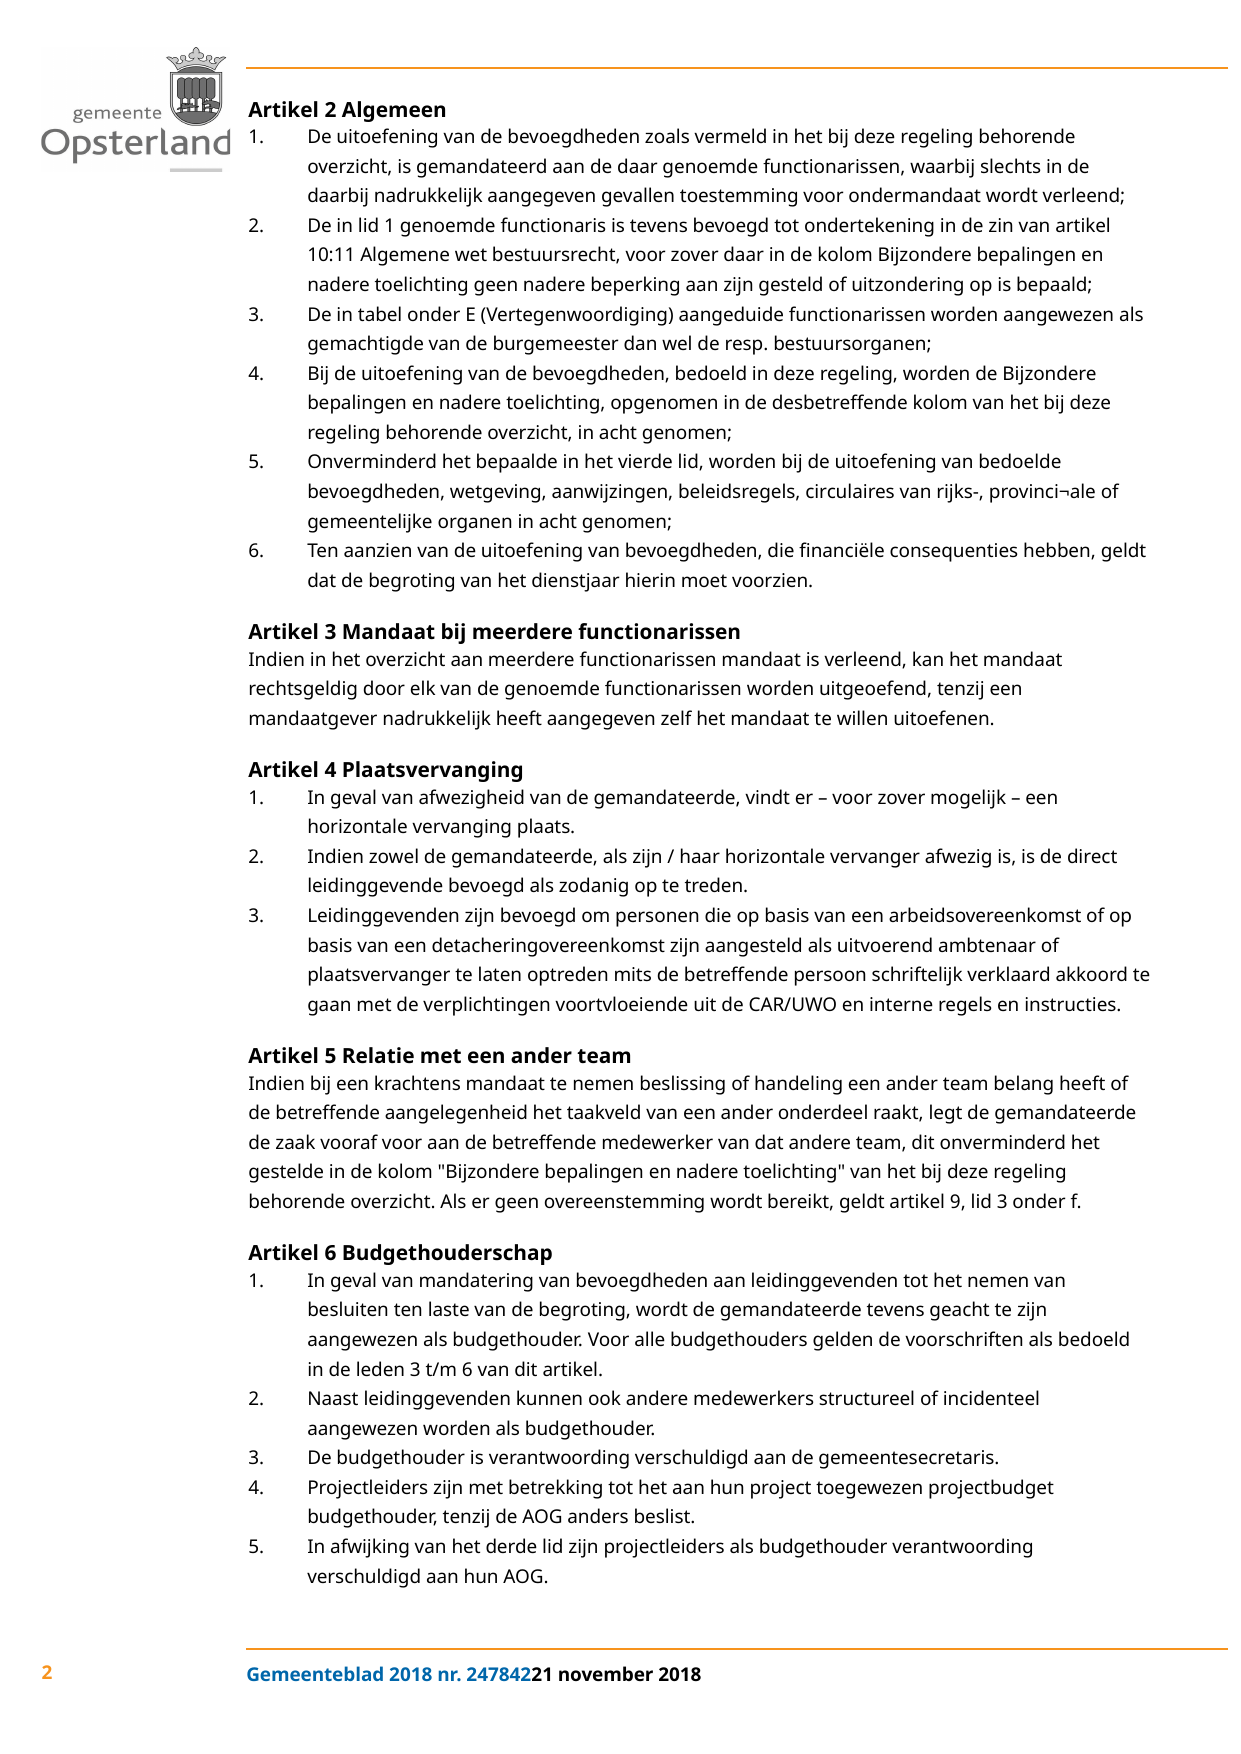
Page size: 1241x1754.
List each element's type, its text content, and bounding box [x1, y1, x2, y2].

picture [41, 47, 231, 172]
list De in tabel onder E (Vertegenwoordiging) aangeduide functionarissen worden aangewezen als gemachtigde van de burgemeester dan wel de resp. bestuursorganen; [248, 301, 1152, 356]
list De budgethouder is verantwoording verschuldigd aan de gemeentesecretaris. [248, 1444, 1152, 1470]
list Naast leidinggevenden kunnen ook andere medewerkers structureel of incidenteel aangewezen worden als budgethouder. [248, 1385, 1152, 1441]
text Artikel 4 Plaatsvervanging [248, 755, 1152, 784]
list Projectleiders zijn met betrekking tot het aan hun project toegewezen projectbudget budgethouder, tenzij de AOG anders beslist. [248, 1474, 1152, 1529]
list De uitoefening van de bevoegdheden zoals vermeld in het bij deze regeling behorende overzicht, is gemandateerd aan de daar genoemde functionarissen, waarbij slechts in de daarbij nadrukkelijk aangegeven gevallen toestemming voor ondermandaat wordt verleend; [248, 123, 1152, 208]
list Onverminderd het bepaalde in het vierde lid, worden bij de uitoefening van bedoelde bevoegdheden, wetgeving, aanwijzingen, beleidsregels, circulaires van rijks-, provinci¬ale of gemeentelijke organen in acht genomen; [248, 449, 1152, 533]
list In afwijking van het derde lid zijn projectleiders als budgethouder verantwoording verschuldigd aan hun AOG. [248, 1533, 1152, 1588]
list De in lid 1 genoemde functionaris is tevens bevoegd tot ondertekening in de zin van artikel 10:11 Algemene wet bestuursrecht, voor zover daar in de kolom Bijzondere bepalingen en nadere toelichting geen nadere beperking aan zijn gesteld of uitzondering op is bepaald; [248, 212, 1152, 297]
text Artikel 5 Relatie met een ander team [248, 1041, 1152, 1070]
list In geval van mandatering van bevoegdheden aan leidinggevenden tot het nemen van besluiten ten laste van de begroting, wordt de gemandateerde tevens geacht te zijn aangewezen als budgethouder. Voor alle budgethouders gelden de voorschriften als bedoeld in de leden 3 t/m 6 van dit artikel. [248, 1267, 1152, 1381]
list Leidinggevenden zijn bevoegd om personen die op basis van een arbeidsovereenkomst of op basis van een detacheringovereenkomst zijn aangesteld als uitvoerend ambtenaar of plaatsvervanger te laten optreden mits de betreffende persoon schriftelijk verklaard akkoord te gaan met de verplichtingen voortvloeiende uit de CAR/UWO en interne regels en instructies. [248, 902, 1152, 1017]
list In geval van afwezigheid van de gemandateerde, vindt er – voor zover mogelijk – een horizontale vervanging plaats. [248, 784, 1152, 839]
text Indien bij een krachtens mandaat te nemen beslissing of handeling een ander team belang heeft of de betreffende aangelegenheid het taakveld van een ander onderdeel raakt, legt de gemandateerde de zaak vooraf voor aan de betreffende medewerker van dat andere team, dit onverminderd het gestelde in de kolom "Bijzondere bepalingen en nadere toelichting" van het bij deze regeling behorende overzicht. Als er geen overeenstemming wordt bereikt, geldt artikel 9, lid 3 onder f. [248, 1070, 1152, 1214]
text Artikel 2 Algemeen [248, 95, 1152, 123]
list Ten aanzien van de uitoefening van bevoegdheden, die financiële consequenties hebben, geldt dat de begroting van het dienstjaar hierin moet voorzien. [248, 537, 1152, 593]
text Artikel 3 Mandaat bij meerdere functionarissen [248, 617, 1152, 646]
list Bij de uitoefening van de bevoegdheden, bedoeld in deze regeling, worden de Bijzondere bepalingen en nadere toelichting, opgenomen in de desbetreffende kolom van het bij deze regeling behorende overzicht, in acht genomen; [248, 360, 1152, 445]
text Artikel 6 Budgethouderschap [248, 1238, 1152, 1267]
text Indien in het overzicht aan meerdere functionarissen mandaat is verleend, kan het mandaat rechtsgeldig door elk van de genoemde functionarissen worden uitgeoefend, tenzij een mandaatgever nadrukkelijk heeft aangegeven zelf het mandaat te willen uitoefenen. [248, 646, 1152, 731]
list Indien zowel de gemandateerde, als zijn / haar horizontale vervanger afwezig is, is de direct leidinggevende bevoegd als zodanig op te treden. [248, 843, 1152, 898]
